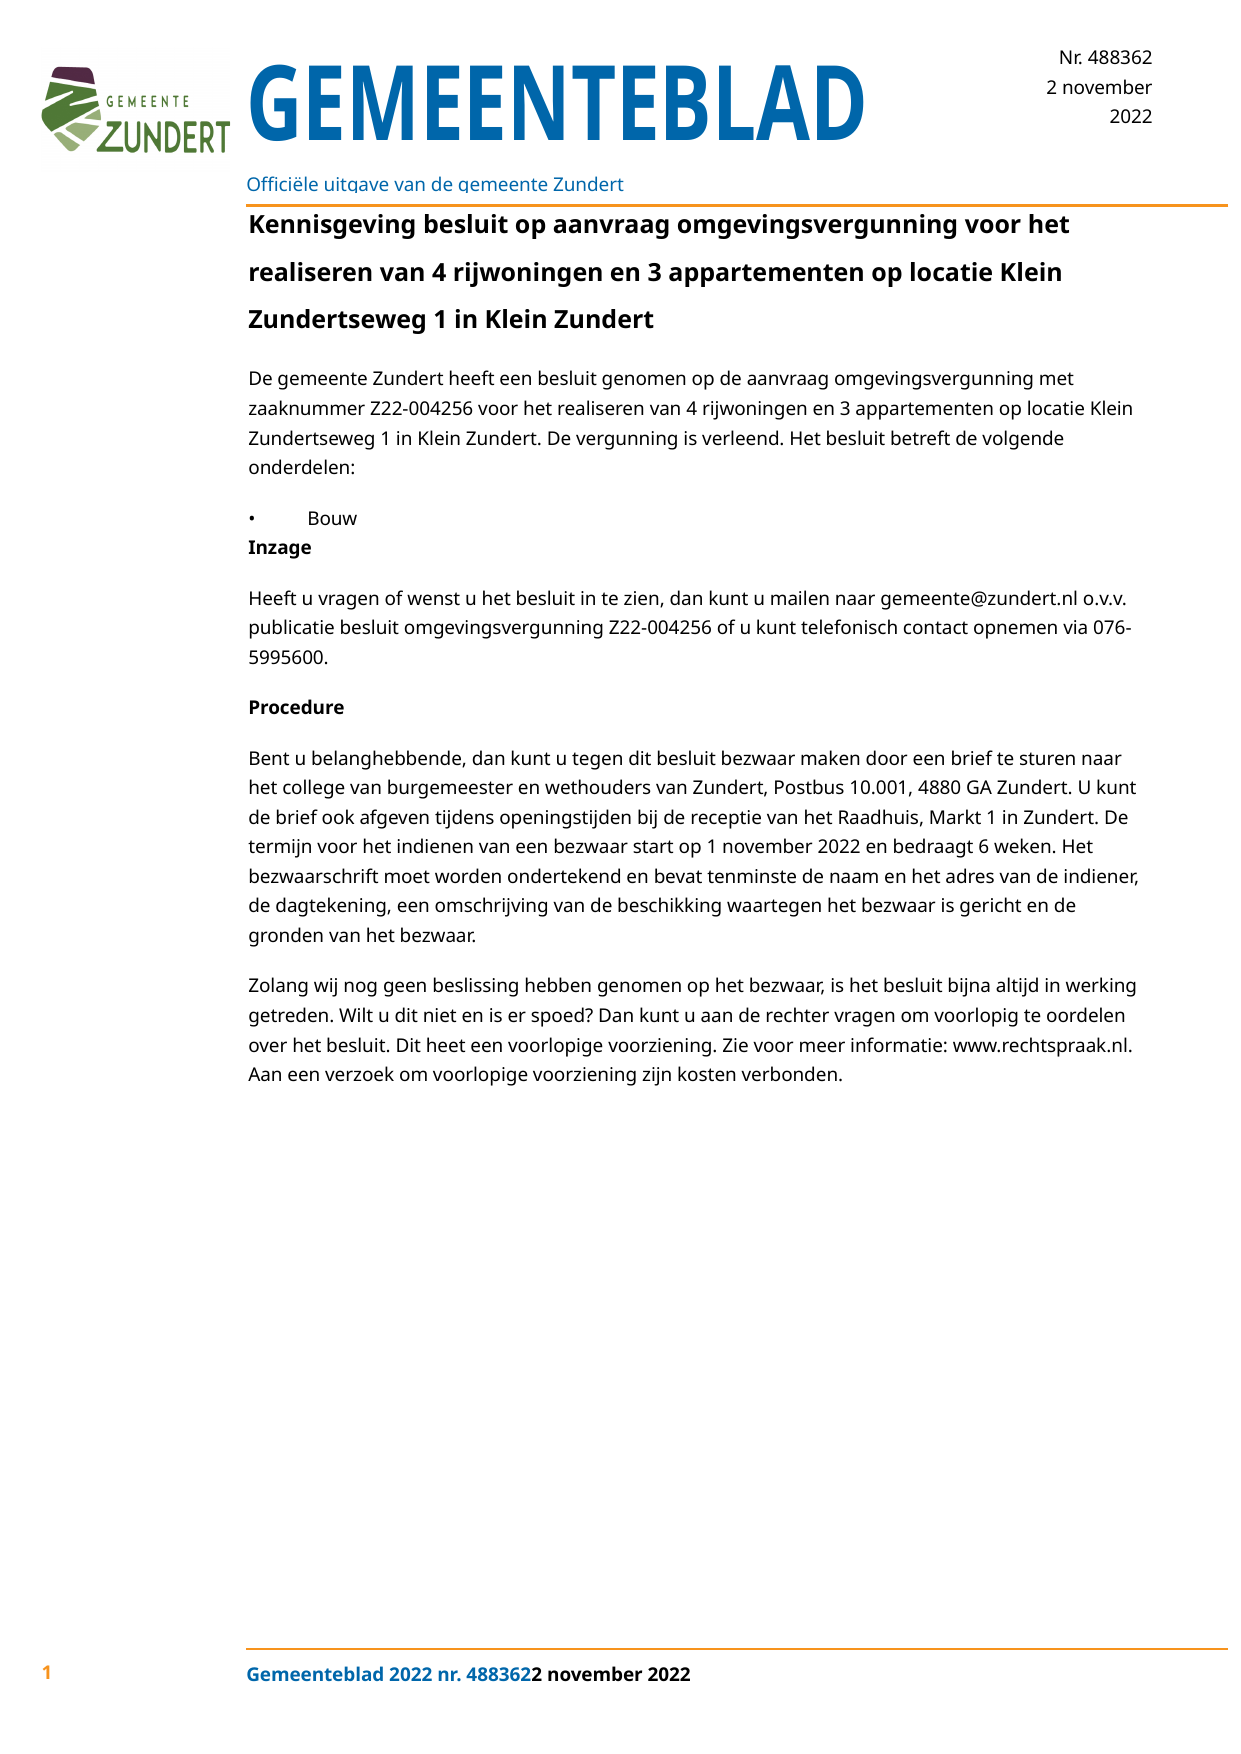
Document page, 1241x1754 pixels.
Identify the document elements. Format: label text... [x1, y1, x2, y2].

text Bent u belanghebbende, dan kunt u tegen dit besluit bezwaar maken door een brief te sturen naar het college van burgemeester en wethouders van Zundert, Postbus 10.001, 4880 GA Zundert. U kunt de brief ook afgeven tijdens openingstijden bij de receptie van het Raadhuis, Markt 1 in Zundert. De termijn voor het indienen van een bezwaar start op 1 november 2022 en bedraagt 6 weken. Het bezwaarschrift moet worden ondertekend en bevat tenminste de naam en het adres van de indiener, de dagtekening, een omschrijving van de beschikking waartegen het bezwaar is gericht en de gronden van het bezwaar. [248, 745, 1152, 948]
text Procedure [248, 694, 1152, 720]
text Inzage [248, 534, 1152, 560]
picture [41, 47, 231, 172]
text Zolang wij nog geen beslissing hebben genomen op het bezwaar, is het besluit bijna altijd in werking getreden. Wilt u dit niet en is er spoed? Dan kunt u aan de rechter vragen om voorlopig te oordelen over het besluit. Dit heet een voorlopige voorziening. Zie voor meer informatie: www.rechtspraak.nl. Aan een verzoek om voorlopige voorziening zijn kosten verbonden. [248, 973, 1152, 1087]
text Kennisgeving besluit op aanvraag omgevingsvergunning voor het realiseren van 4 rijwoningen en 3 appartementen op locatie Klein Zundertseweg 1 in Klein Zundert [248, 207, 1152, 336]
list Bouw [248, 505, 1152, 530]
text Heeft u vragen of wenst u het besluit in te zien, dan kunt u mailen naar gemeente@zundert.nl o.v.v. publicatie besluit omgevingsvergunning Z22-004256 of u kunt telefonisch contact opnemen via 076-5995600. [248, 585, 1152, 669]
text De gemeente Zundert heeft een besluit genomen op de aanvraag omgevingsvergunning met zaaknummer Z22-004256 voor het realiseren van 4 rijwoningen en 3 appartementen op locatie Klein Zundertseweg 1 in Klein Zundert. De vergunning is verleend. Het besluit betreft de volgende onderdelen: [248, 366, 1152, 480]
